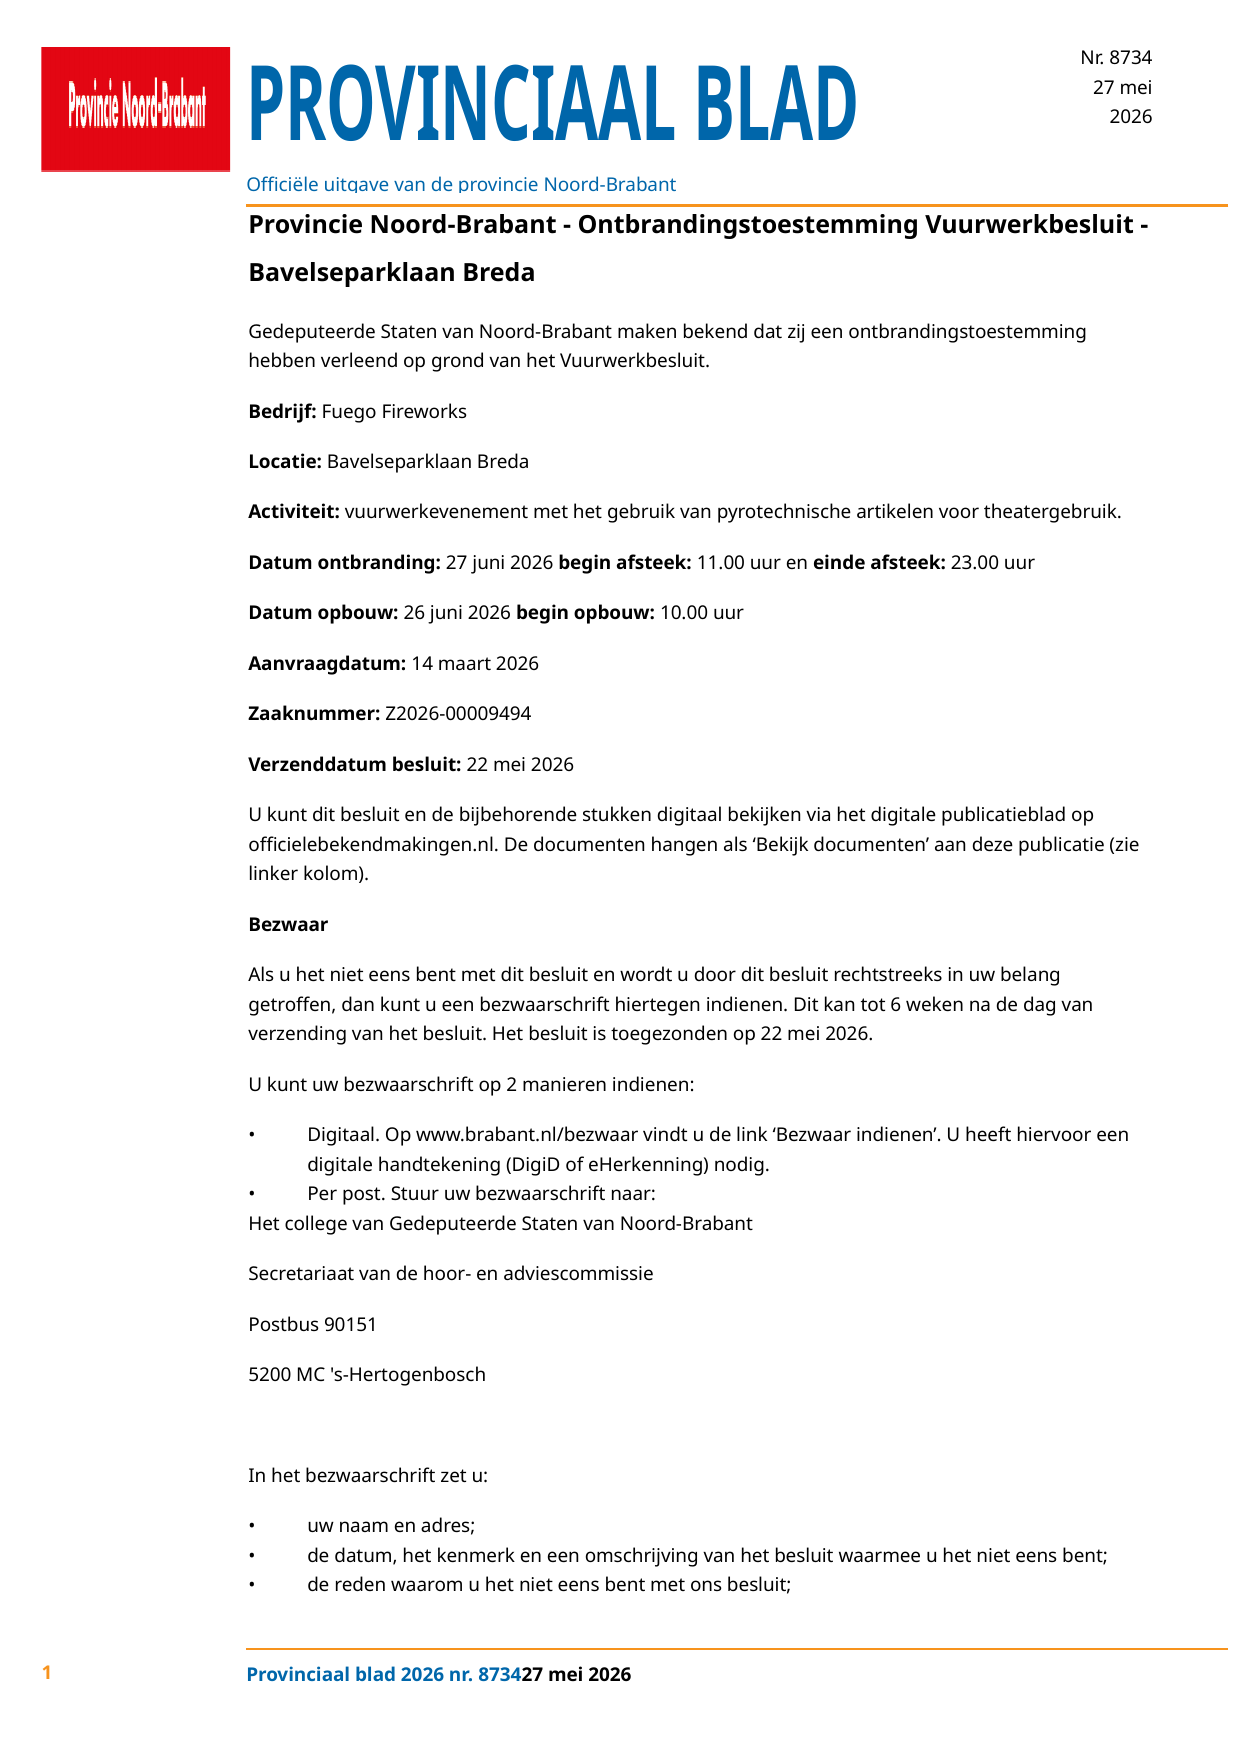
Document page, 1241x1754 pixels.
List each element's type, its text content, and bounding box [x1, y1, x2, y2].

text Secretariaat van de hoor- en adviescommissie [248, 1260, 1152, 1286]
text 5200 MC 's‑Hertogenbosch [248, 1361, 1152, 1387]
text In het bezwaarschrift zet u: [248, 1462, 1152, 1488]
text Datum ontbranding: 27 juni 2026 begin afsteek: 11.00 uur en einde afsteek: 23.00 uur [248, 549, 1152, 575]
list Per post. Stuur uw bezwaarschrift naar: [248, 1180, 1152, 1206]
text Aanvraagdatum: 14 maart 2026 [248, 650, 1152, 676]
text Bedrijf: Fuego Fireworks [248, 398, 1152, 424]
text Verzenddatum besluit: 22 mei 2026 [248, 751, 1152, 777]
text Locatie: Bavelseparklaan Breda [248, 448, 1152, 474]
text Postbus 90151 [248, 1311, 1152, 1337]
text Als u het niet eens bent met dit besluit en wordt u door dit besluit rechtstreeks in uw belang getroffen, dan kunt u een bezwaarschrift hiertegen indienen. Dit kan tot 6 weken na de dag van verzending van het besluit. Het besluit is toegezonden op 22 mei 2026. [248, 961, 1152, 1046]
list Digitaal. Op www.brabant.nl/bezwaar vindt u de link ‘Bezwaar indienen’. U heeft hiervoor een digitale handtekening (DigiD of eHerkenning) nodig. [248, 1121, 1152, 1177]
picture [41, 47, 231, 172]
text U kunt dit besluit en de bijbehorende stukken digitaal bekijken via het digitale publicatieblad op officielebekendmakingen.nl. De documenten hangen als ‘Bekijk documenten’ aan deze publicatie (zie linker kolom). [248, 801, 1152, 886]
text Activiteit: vuurwerkevenement met het gebruik van pyrotechnische artikelen voor theatergebruik. [248, 499, 1152, 524]
text Provincie Noord-Brabant - Ontbrandingstoestemming Vuurwerkbesluit - Bavelseparklaan Breda [248, 207, 1152, 288]
list uw naam en adres; [248, 1512, 1152, 1538]
text U kunt uw bezwaarschrift op 2 manieren indienen: [248, 1071, 1152, 1097]
text Datum opbouw: 26 juni 2026 begin opbouw: 10.00 uur [248, 599, 1152, 625]
text Het college van Gedeputeerde Staten van Noord-Brabant [248, 1210, 1152, 1236]
text Gedeputeerde Staten van Noord-Brabant maken bekend dat zij een ontbrandingstoestemming hebben verleend op grond van het Vuurwerkbesluit. [248, 318, 1152, 373]
text Bezwaar [248, 911, 1152, 937]
list de reden waarom u het niet eens bent met ons besluit; [248, 1572, 1152, 1597]
list de datum, het kenmerk en een omschrijving van het besluit waarmee u het niet eens bent; [248, 1542, 1152, 1568]
text Zaaknummer: Z2026-00009494 [248, 700, 1152, 726]
